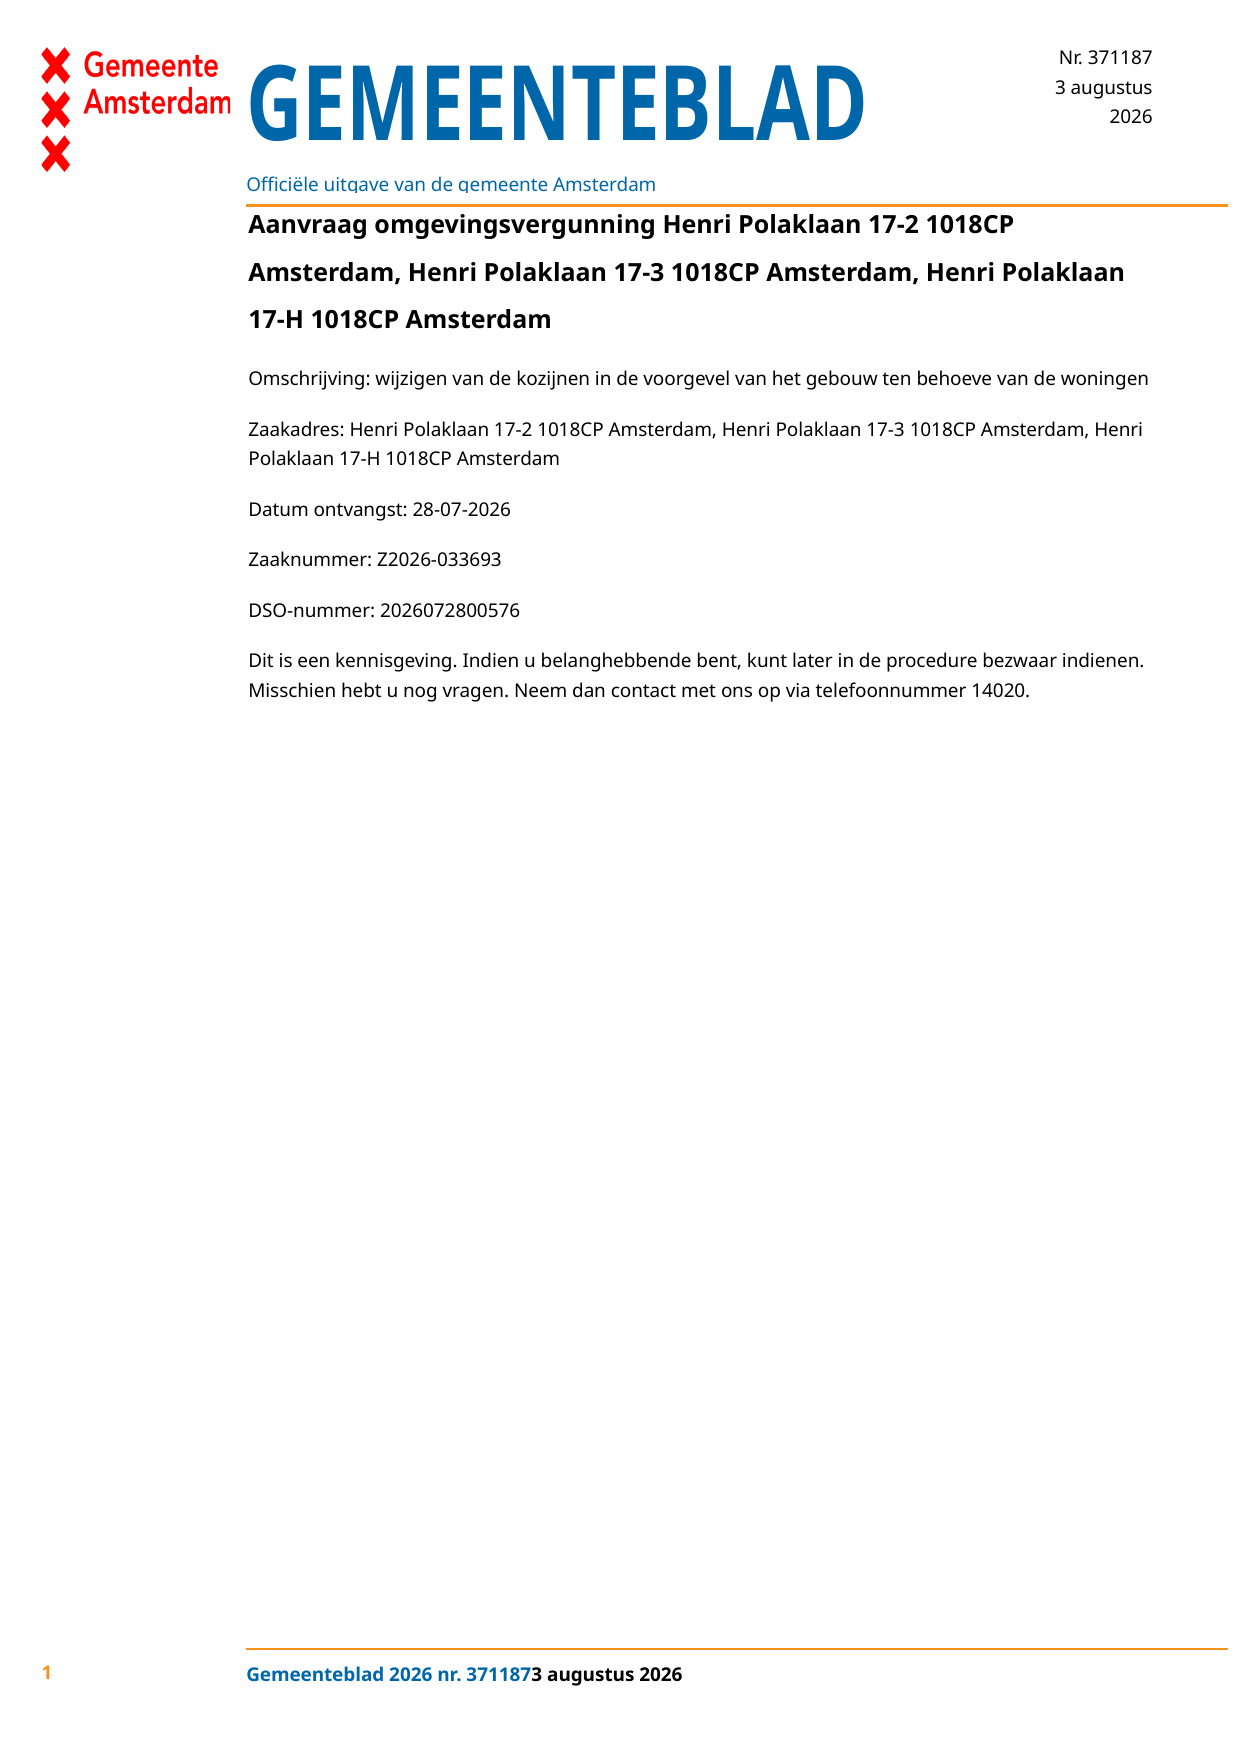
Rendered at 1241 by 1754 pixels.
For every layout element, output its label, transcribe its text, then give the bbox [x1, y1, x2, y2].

text Zaakadres: Henri Polaklaan 17-2 1018CP Amsterdam, Henri Polaklaan 17-3 1018CP Amsterdam, Henri Polaklaan 17-H 1018CP Amsterdam [248, 416, 1152, 471]
picture [41, 47, 231, 172]
text DSO-nummer: 2026072800576 [248, 597, 1152, 622]
text Omschrijving: wijzigen van de kozijnen in de voorgevel van het gebouw ten behoeve van de woningen [248, 366, 1152, 391]
text Dit is een kennisgeving. Indien u belanghebbende bent, kunt later in de procedure bezwaar indienen. Misschien hebt u nog vragen. Neem dan contact met ons op via telefoonnummer 14020. [248, 647, 1152, 702]
text Zaaknummer: Z2026-033693 [248, 546, 1152, 572]
text Aanvraag omgevingsvergunning Henri Polaklaan 17-2 1018CP Amsterdam, Henri Polaklaan 17-3 1018CP Amsterdam, Henri Polaklaan 17-H 1018CP Amsterdam [248, 207, 1152, 336]
text Datum ontvangst: 28-07-2026 [248, 496, 1152, 522]
